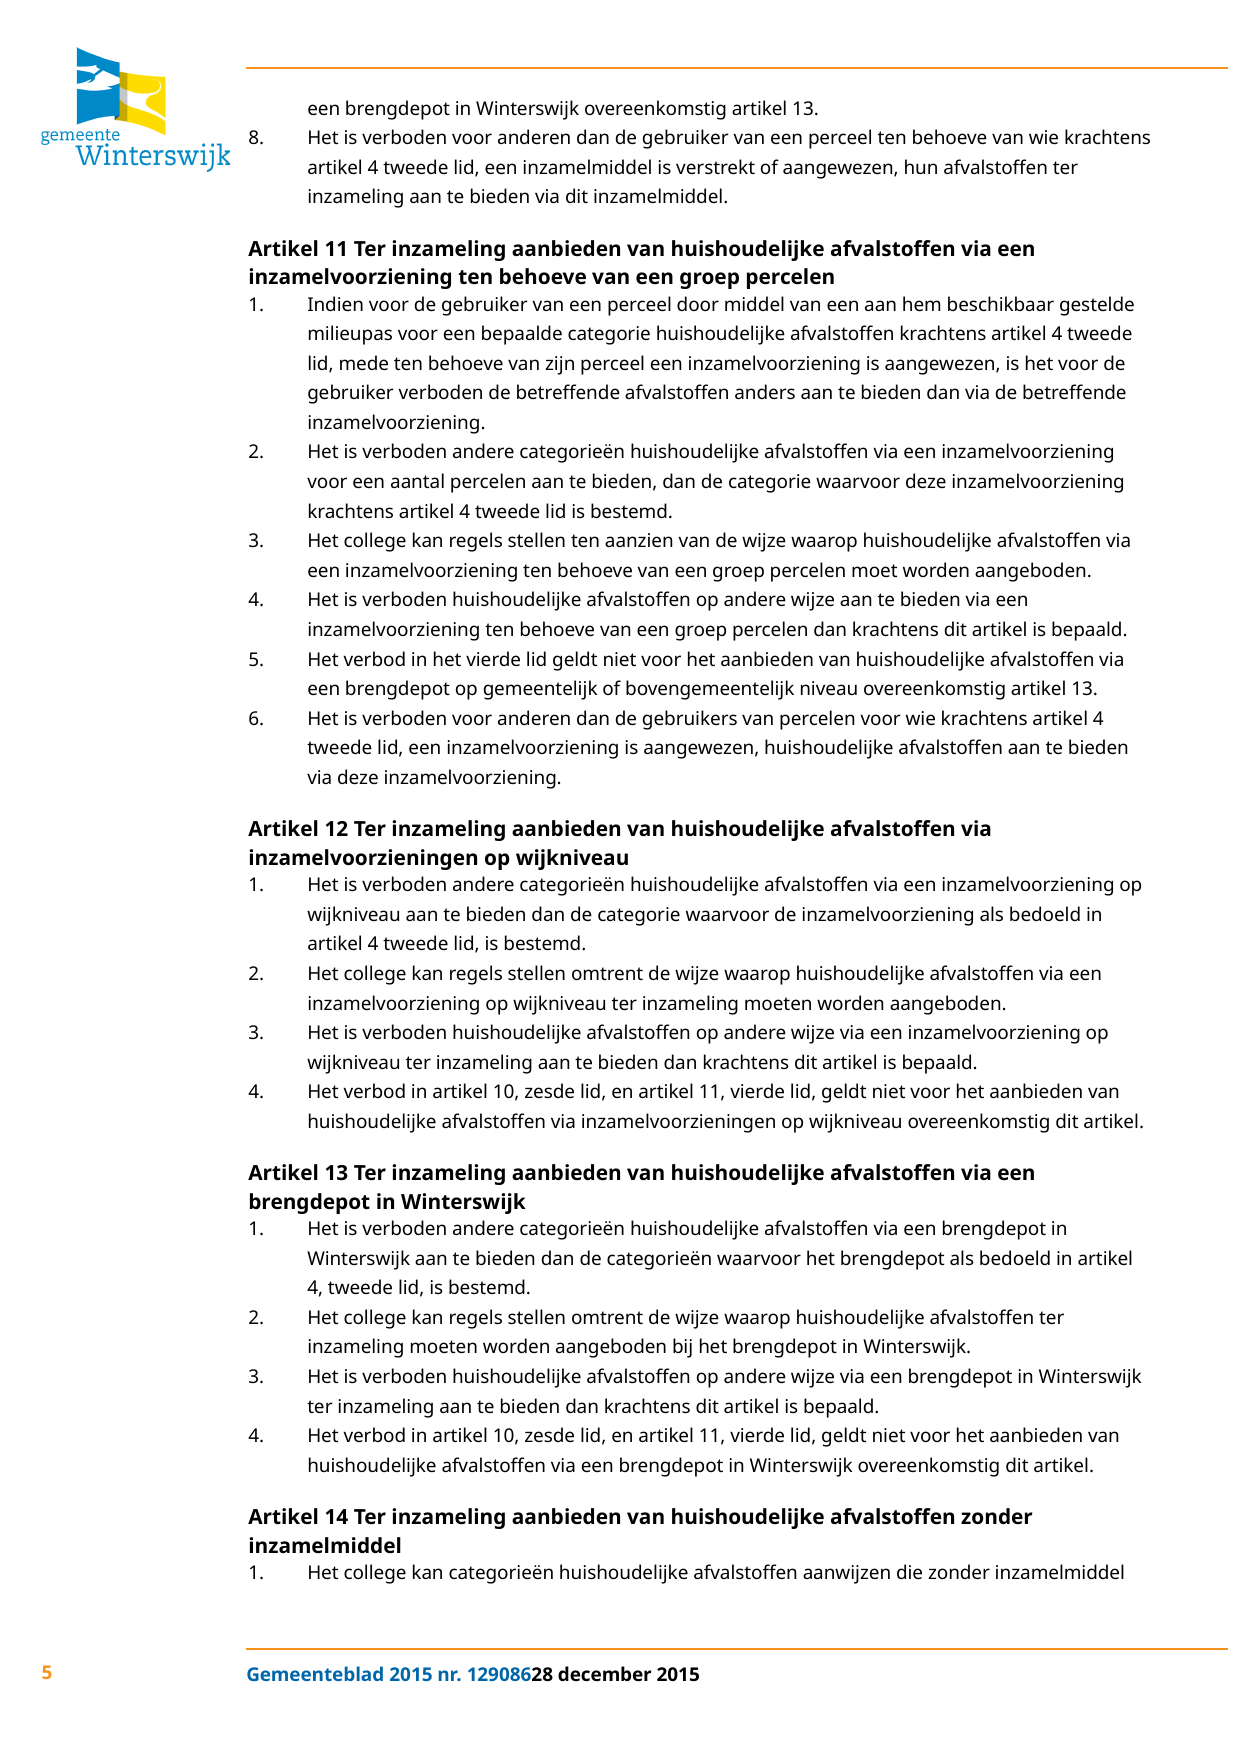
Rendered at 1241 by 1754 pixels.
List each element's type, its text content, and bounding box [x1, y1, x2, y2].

text Artikel 13 Ter inzameling aanbieden van huishoudelijke afvalstoffen via een brengdepot in Winterswijk [248, 1158, 1152, 1215]
list een brengdepot in Winterswijk overeenkomstig artikel 13. [248, 95, 1152, 121]
list Het is verboden huishoudelijke afvalstoffen op andere wijze via een inzamelvoorziening op wijkniveau ter inzameling aan te bieden dan krachtens dit artikel is bepaald. [248, 1019, 1152, 1075]
text Artikel 11 Ter inzameling aanbieden van huishoudelijke afvalstoffen via een inzamelvoorziening ten behoeve van een groep percelen [248, 234, 1152, 291]
list Het is verboden huishoudelijke afvalstoffen op andere wijze via een brengdepot in Winterswijk ter inzameling aan te bieden dan krachtens dit artikel is bepaald. [248, 1363, 1152, 1419]
picture [41, 47, 231, 172]
list Indien voor de gebruiker van een perceel door middel van een aan hem beschikbaar gestelde milieupas voor een bepaalde categorie huishoudelijke afvalstoffen krachtens artikel 4 tweede lid, mede ten behoeve van zijn perceel een inzamelvoorziening is aangewezen, is het voor de gebruiker verboden de betreffende afvalstoffen anders aan te bieden dan via de betreffende inzamelvoorziening. [248, 291, 1152, 435]
list Het college kan regels stellen omtrent de wijze waarop huishoudelijke afvalstoffen via een inzamelvoorziening op wijkniveau ter inzameling moeten worden aangeboden. [248, 960, 1152, 1016]
list Het is verboden andere categorieën huishoudelijke afvalstoffen via een inzamelvoorziening voor een aantal percelen aan te bieden, dan de categorie waarvoor deze inzamelvoorziening krachtens artikel 4 tweede lid is bestemd. [248, 439, 1152, 524]
list Het college kan categorieën huishoudelijke afvalstoffen aanwijzen die zonder inzamelmiddel [248, 1559, 1152, 1585]
text Artikel 12 Ter inzameling aanbieden van huishoudelijke afvalstoffen via inzamelvoorzieningen op wijkniveau [248, 814, 1152, 871]
list Het is verboden huishoudelijke afvalstoffen op andere wijze aan te bieden via een inzamelvoorziening ten behoeve van een groep percelen dan krachtens dit artikel is bepaald. [248, 587, 1152, 642]
picture [225, 153, 231, 162]
list Het verbod in het vierde lid geldt niet voor het aanbieden van huishoudelijke afvalstoffen via een brengdepot op gemeentelijk of bovengemeentelijk niveau overeenkomstig artikel 13. [248, 646, 1152, 701]
list Het verbod in artikel 10, zesde lid, en artikel 11, vierde lid, geldt niet voor het aanbieden van huishoudelijke afvalstoffen via een brengdepot in Winterswijk overeenkomstig dit artikel. [248, 1422, 1152, 1478]
list Het college kan regels stellen omtrent de wijze waarop huishoudelijke afvalstoffen ter inzameling moeten worden aangeboden bij het brengdepot in Winterswijk. [248, 1304, 1152, 1359]
list Het is verboden voor anderen dan de gebruiker van een perceel ten behoeve van wie krachtens artikel 4 tweede lid, een inzamelmiddel is verstrekt of aangewezen, hun afvalstoffen ter inzameling aan te bieden via dit inzamelmiddel. [248, 124, 1152, 209]
text Artikel 14 Ter inzameling aanbieden van huishoudelijke afvalstoffen zonder inzamelmiddel [248, 1502, 1152, 1559]
list Het verbod in artikel 10, zesde lid, en artikel 11, vierde lid, geldt niet voor het aanbieden van huishoudelijke afvalstoffen via inzamelvoorzieningen op wijkniveau overeenkomstig dit artikel. [248, 1078, 1152, 1134]
list Het is verboden voor anderen dan de gebruikers van percelen voor wie krachtens artikel 4 tweede lid, een inzamelvoorziening is aangewezen, huishoudelijke afvalstoffen aan te bieden via deze inzamelvoorziening. [248, 705, 1152, 790]
list Het is verboden andere categorieën huishoudelijke afvalstoffen via een brengdepot in Winterswijk aan te bieden dan de categorieën waarvoor het brengdepot als bedoeld in artikel 4, tweede lid, is bestemd. [248, 1215, 1152, 1300]
list Het is verboden andere categorieën huishoudelijke afvalstoffen via een inzamelvoorziening op wijkniveau aan te bieden dan de categorie waarvoor de inzamelvoorziening als bedoeld in artikel 4 tweede lid, is bestemd. [248, 871, 1152, 956]
list Het college kan regels stellen ten aanzien van de wijze waarop huishoudelijke afvalstoffen via een inzamelvoorziening ten behoeve van een groep percelen moet worden aangeboden. [248, 527, 1152, 583]
